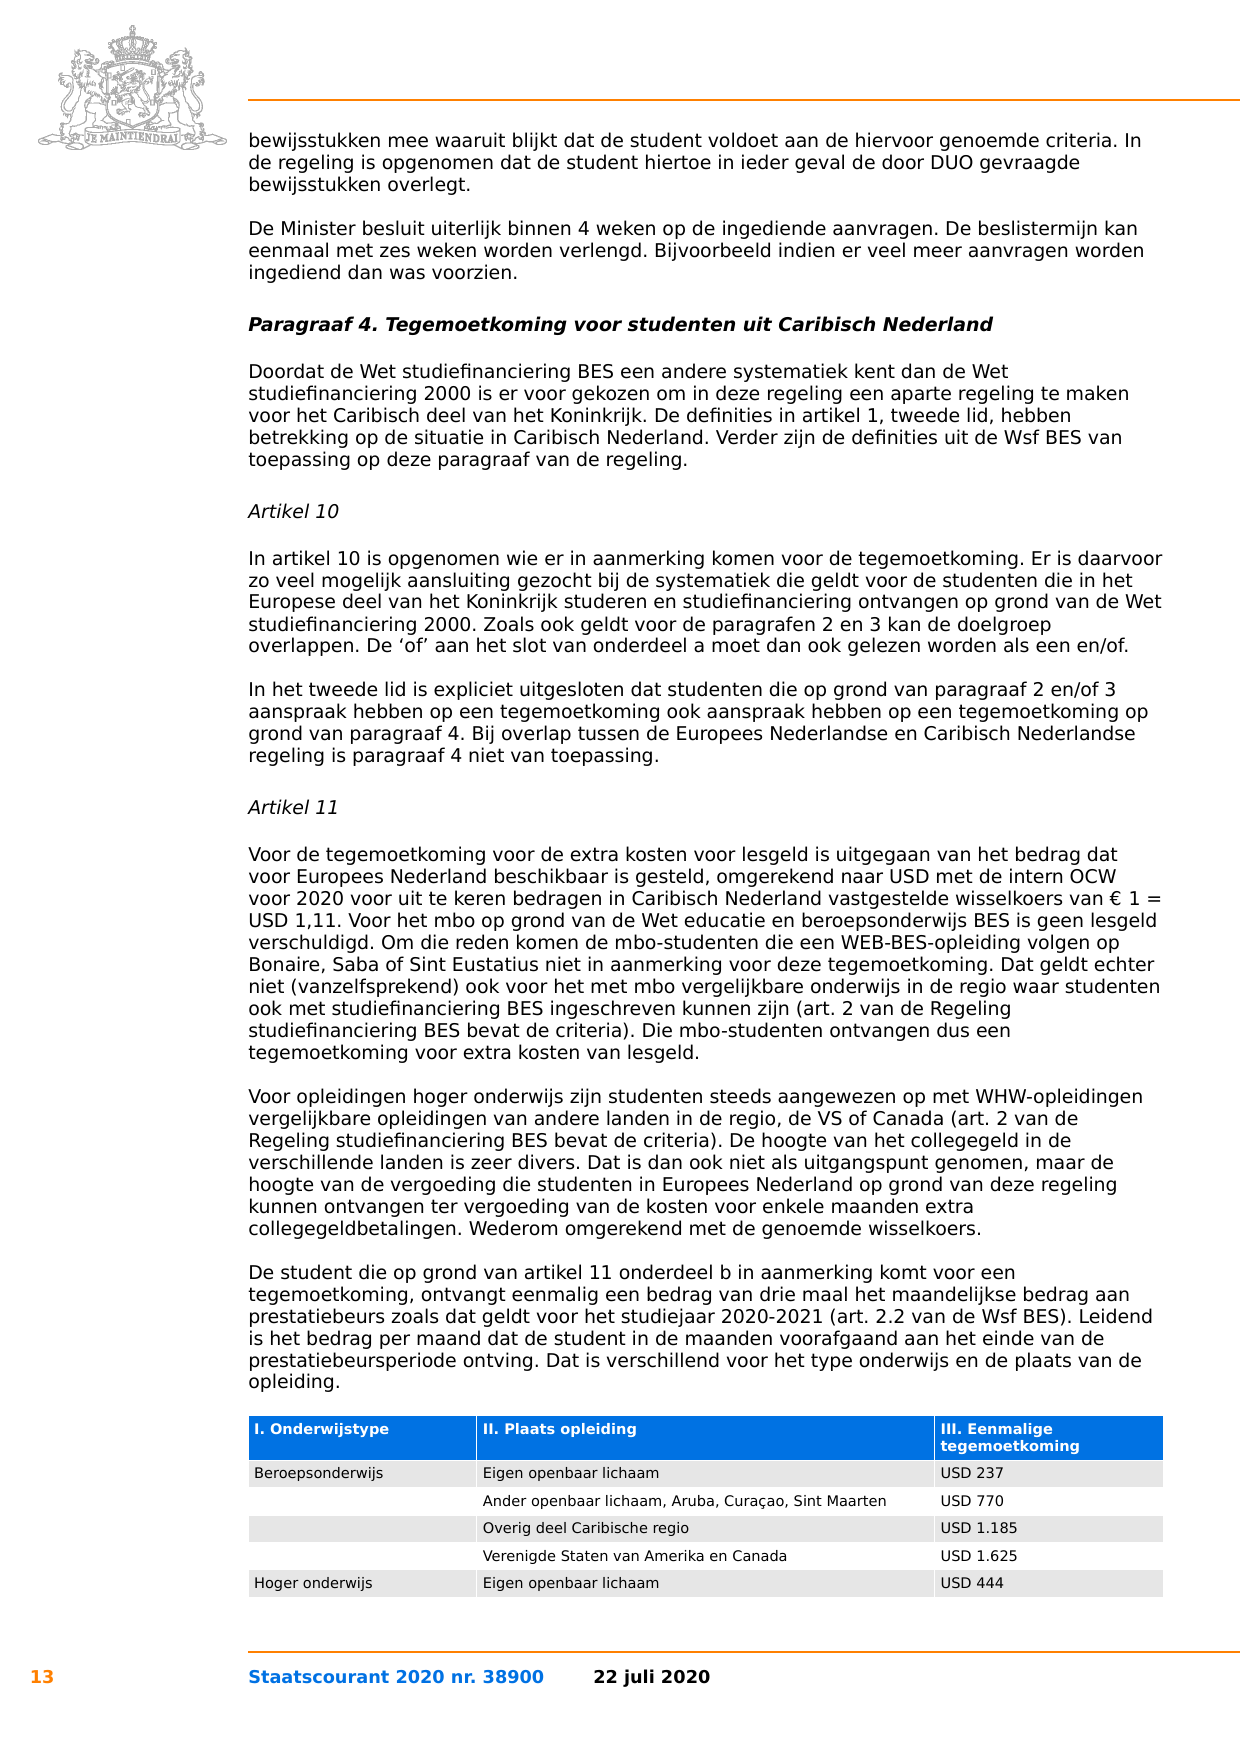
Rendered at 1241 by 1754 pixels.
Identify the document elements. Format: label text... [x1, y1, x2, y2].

subtitle Artikel 10 [248, 501, 1163, 522]
text bewijsstukken mee waaruit blijkt dat de student voldoet aan de hiervoor genoemde criteria. In de regeling is opgenomen dat de student hiertoe in ieder geval de door DUO gevraagde bewijsstukken overlegt. [248, 130, 1163, 196]
table_header I. Onderwijstype [249, 1416, 476, 1460]
table_cell USD 1.625 [935, 1543, 1163, 1569]
text De Minister besluit uiterlijk binnen 4 weken op de ingediende aanvragen. De beslistermijn kan eenmaal met zes weken worden verlengd. Bijvoorbeeld indien er veel meer aanvragen worden ingediend dan was voorzien. [248, 218, 1163, 284]
table_header III. Eenmalige tegemoetkoming [935, 1416, 1163, 1460]
subtitle Artikel 11 [248, 797, 1163, 819]
text De student die op grond van artikel 11 onderdeel b in aanmerking komt voor een tegemoetkoming, ontvangt eenmalig een bedrag van drie maal het maandelijkse bedrag aan prestatiebeurs zoals dat geldt voor het studiejaar 2020-2021 (art. 2.2 van de Wsf BES). Leidend is het bedrag per maand dat de student in de maanden voorafgaand aan het einde van de prestatiebeursperiode ontving. Dat is verschillend voor het type onderwijs en de plaats van de opleiding. [248, 1262, 1163, 1393]
table_cell Hoger onderwijs [249, 1570, 476, 1597]
text Voor opleidingen hoger onderwijs zijn studenten steeds aangewezen op met WHW-opleidingen vergelijkbare opleidingen van andere landen in de regio, de VS of Canada (art. 2 van de Regeling studiefinanciering BES bevat de criteria). De hoogte van het collegegeld in de verschillende landen is zeer divers. Dat is dan ook niet als uitgangspunt genomen, maar de hoogte van de vergoeding die studenten in Europees Nederland op grond van deze regeling kunnen ontvangen ter vergoeding van de kosten voor enkele maanden extra collegegeldbetalingen. Wederom omgerekend met de genoemde wisselkoers. [248, 1086, 1163, 1240]
table_cell USD 770 [935, 1488, 1163, 1514]
text In artikel 10 is opgenomen wie er in aanmerking komen voor de tegemoetkoming. Er is daarvoor zo veel mogelijk aansluiting gezocht bij de systematiek die geldt voor de studenten die in het Europese deel van het Koninkrijk studeren en studiefinanciering ontvangen op grond van de Wet studiefinanciering 2000. Zoals ook geldt voor de paragrafen 2 en 3 kan de doelgroep overlappen. De ‘of’ aan het slot van onderdeel a moet dan ook gelezen worden als een en/of. [248, 547, 1163, 657]
table_cell USD 237 [935, 1461, 1163, 1487]
picture [38, 25, 227, 150]
text Doordat de Wet studiefinanciering BES een andere systematiek kent dan de Wet studiefinanciering 2000 is er voor gekozen om in deze regeling een aparte regeling te maken voor het Caribisch deel van het Koninkrijk. De definities in artikel 1, tweede lid, hebben betrekking op de situatie in Caribisch Nederland. Verder zijn de definities uit de Wsf BES van toepassing op deze paragraaf van de regeling. [248, 361, 1163, 471]
table_cell Eigen openbaar lichaam [477, 1461, 934, 1487]
table_cell [249, 1516, 476, 1542]
table_cell Overig deel Caribische regio [477, 1516, 934, 1542]
table_cell [249, 1488, 476, 1514]
table_cell Eigen openbaar lichaam [477, 1570, 934, 1597]
table_cell Verenigde Staten van Amerika en Canada [477, 1543, 934, 1569]
table_cell [249, 1543, 476, 1569]
table_cell USD 1.185 [935, 1516, 1163, 1542]
subtitle Paragraaf 4. Tegemoetkoming voor studenten uit Caribisch Nederland [248, 314, 1163, 336]
table_cell USD 444 [935, 1570, 1163, 1597]
table_cell Ander openbaar lichaam, Aruba, Curaçao, Sint Maarten [477, 1488, 934, 1514]
table_cell Beroepsonderwijs [249, 1461, 476, 1487]
text Voor de tegemoetkoming voor de extra kosten voor lesgeld is uitgegaan van het bedrag dat voor Europees Nederland beschikbaar is gesteld, omgerekend naar USD met de intern OCW voor 2020 voor uit te keren bedragen in Caribisch Nederland vastgestelde wisselkoers van € 1 = USD 1,11. Voor het mbo op grond van de Wet educatie en beroepsonderwijs BES is geen lesgeld verschuldigd. Om die reden komen de mbo-studenten die een WEB-BES-opleiding volgen op Bonaire, Saba of Sint Eustatius niet in aanmerking voor deze tegemoetkoming. Dat geldt echter niet (vanzelfsprekend) ook voor het met mbo vergelijkbare onderwijs in de regio waar studenten ook met studiefinanciering BES ingeschreven kunnen zijn (art. 2 van de Regeling studiefinanciering BES bevat de criteria). Die mbo-studenten ontvangen dus een tegemoetkoming voor extra kosten van lesgeld. [248, 844, 1163, 1064]
table_header II. Plaats opleiding [477, 1416, 934, 1460]
text In het tweede lid is expliciet uitgesloten dat studenten die op grond van paragraaf 2 en/of 3 aanspraak hebben op een tegemoetkoming ook aanspraak hebben op een tegemoetkoming op grond van paragraaf 4. Bij overlap tussen de Europees Nederlandse en Caribisch Nederlandse regeling is paragraaf 4 niet van toepassing. [248, 679, 1163, 767]
